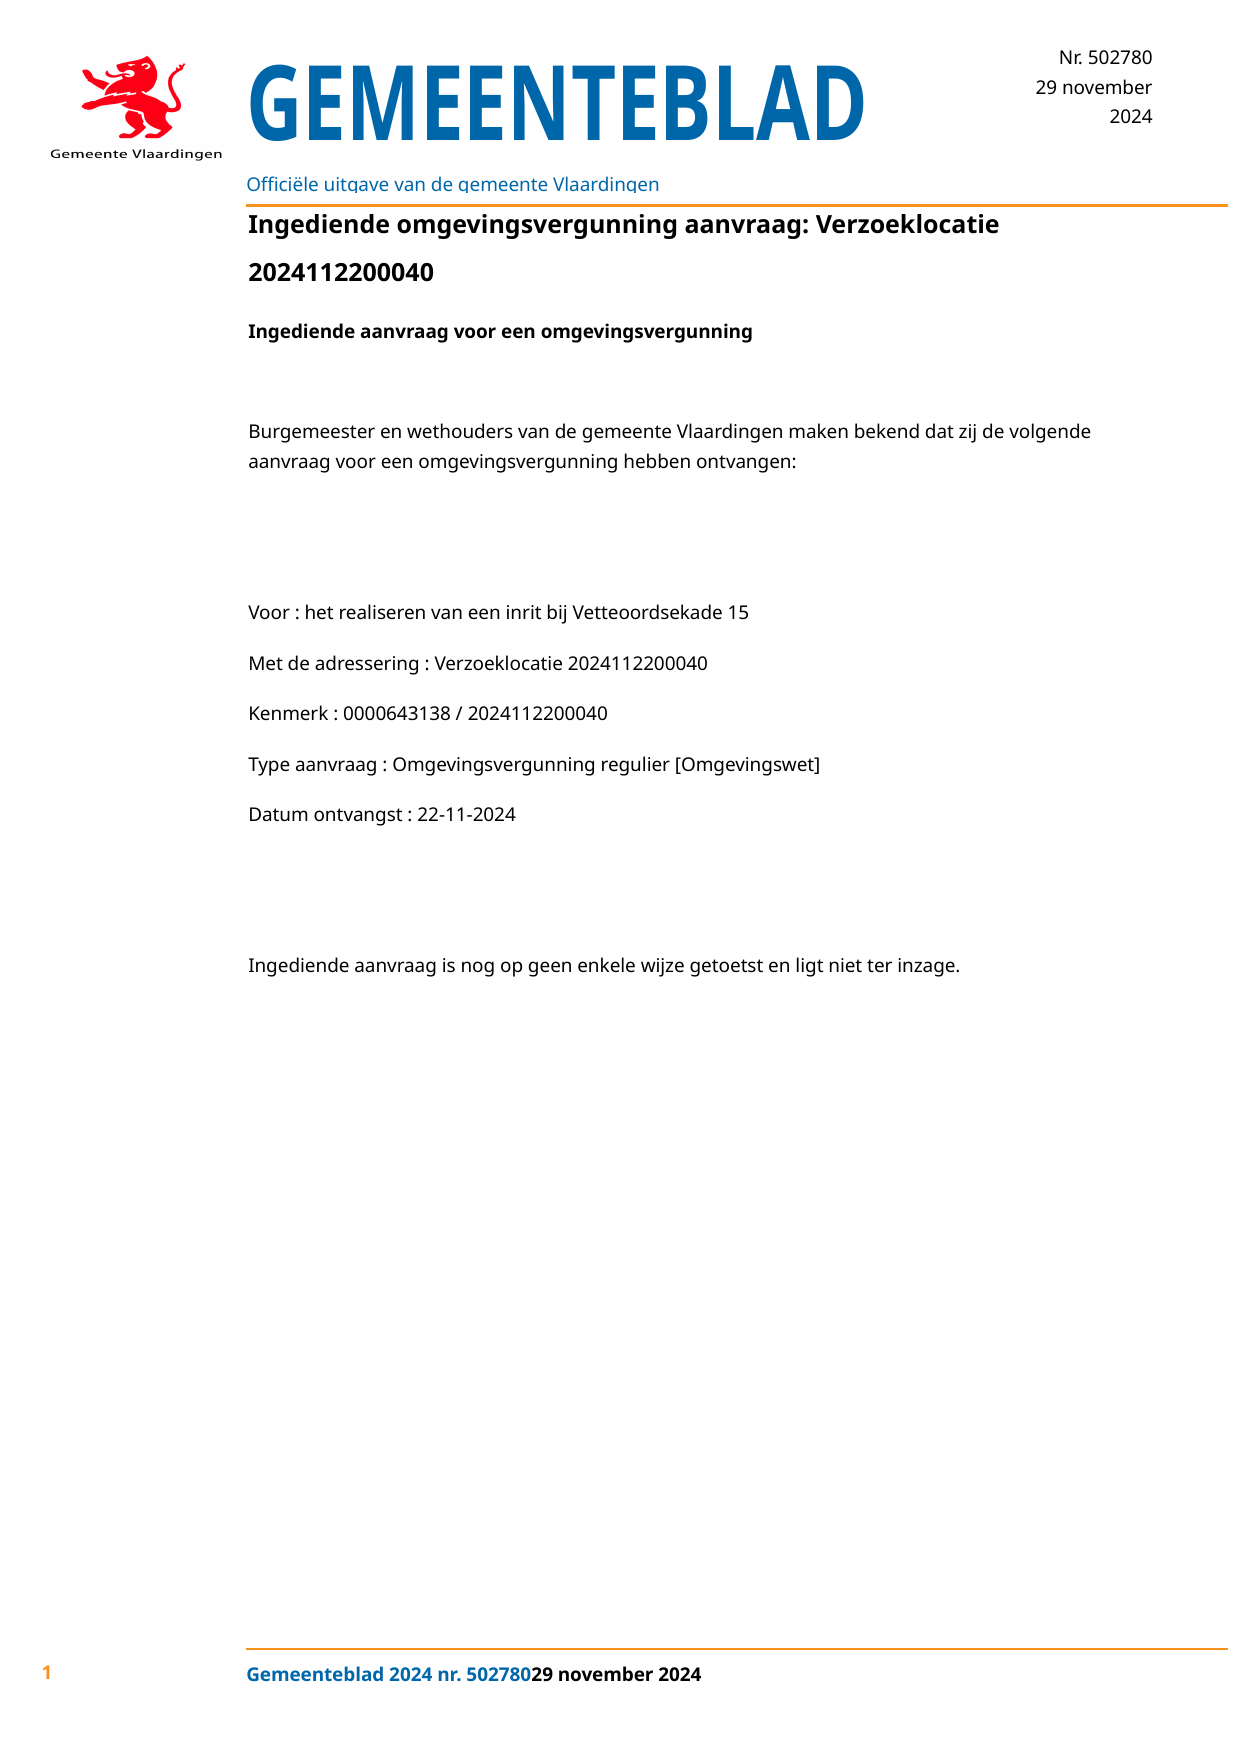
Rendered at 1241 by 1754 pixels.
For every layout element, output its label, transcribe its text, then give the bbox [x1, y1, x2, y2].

picture [41, 47, 231, 172]
text Datum ontvangst : 22-11-2024 [248, 801, 1152, 827]
text Met de adressering : Verzoeklocatie 2024112200040 [248, 650, 1152, 676]
text Burgemeester en wethouders van de gemeente Vlaardingen maken bekend dat zij de volgende aanvraag voor een omgevingsvergunning hebben ontvangen: [248, 419, 1152, 474]
text Type aanvraag : Omgevingsvergunning regulier [Omgevingswet] [248, 751, 1152, 777]
text Ingediende aanvraag is nog op geen enkele wijze getoetst en ligt niet ter inzage. [248, 952, 1152, 978]
text Ingediende omgevingsvergunning aanvraag: Verzoeklocatie 2024112200040 [248, 207, 1152, 288]
text Ingediende aanvraag voor een omgevingsvergunning [248, 318, 1152, 344]
text Kenmerk : 0000643138 / 2024112200040 [248, 700, 1152, 726]
text Voor : het realiseren van een inrit bij Vetteoordsekade 15 [248, 599, 1152, 625]
